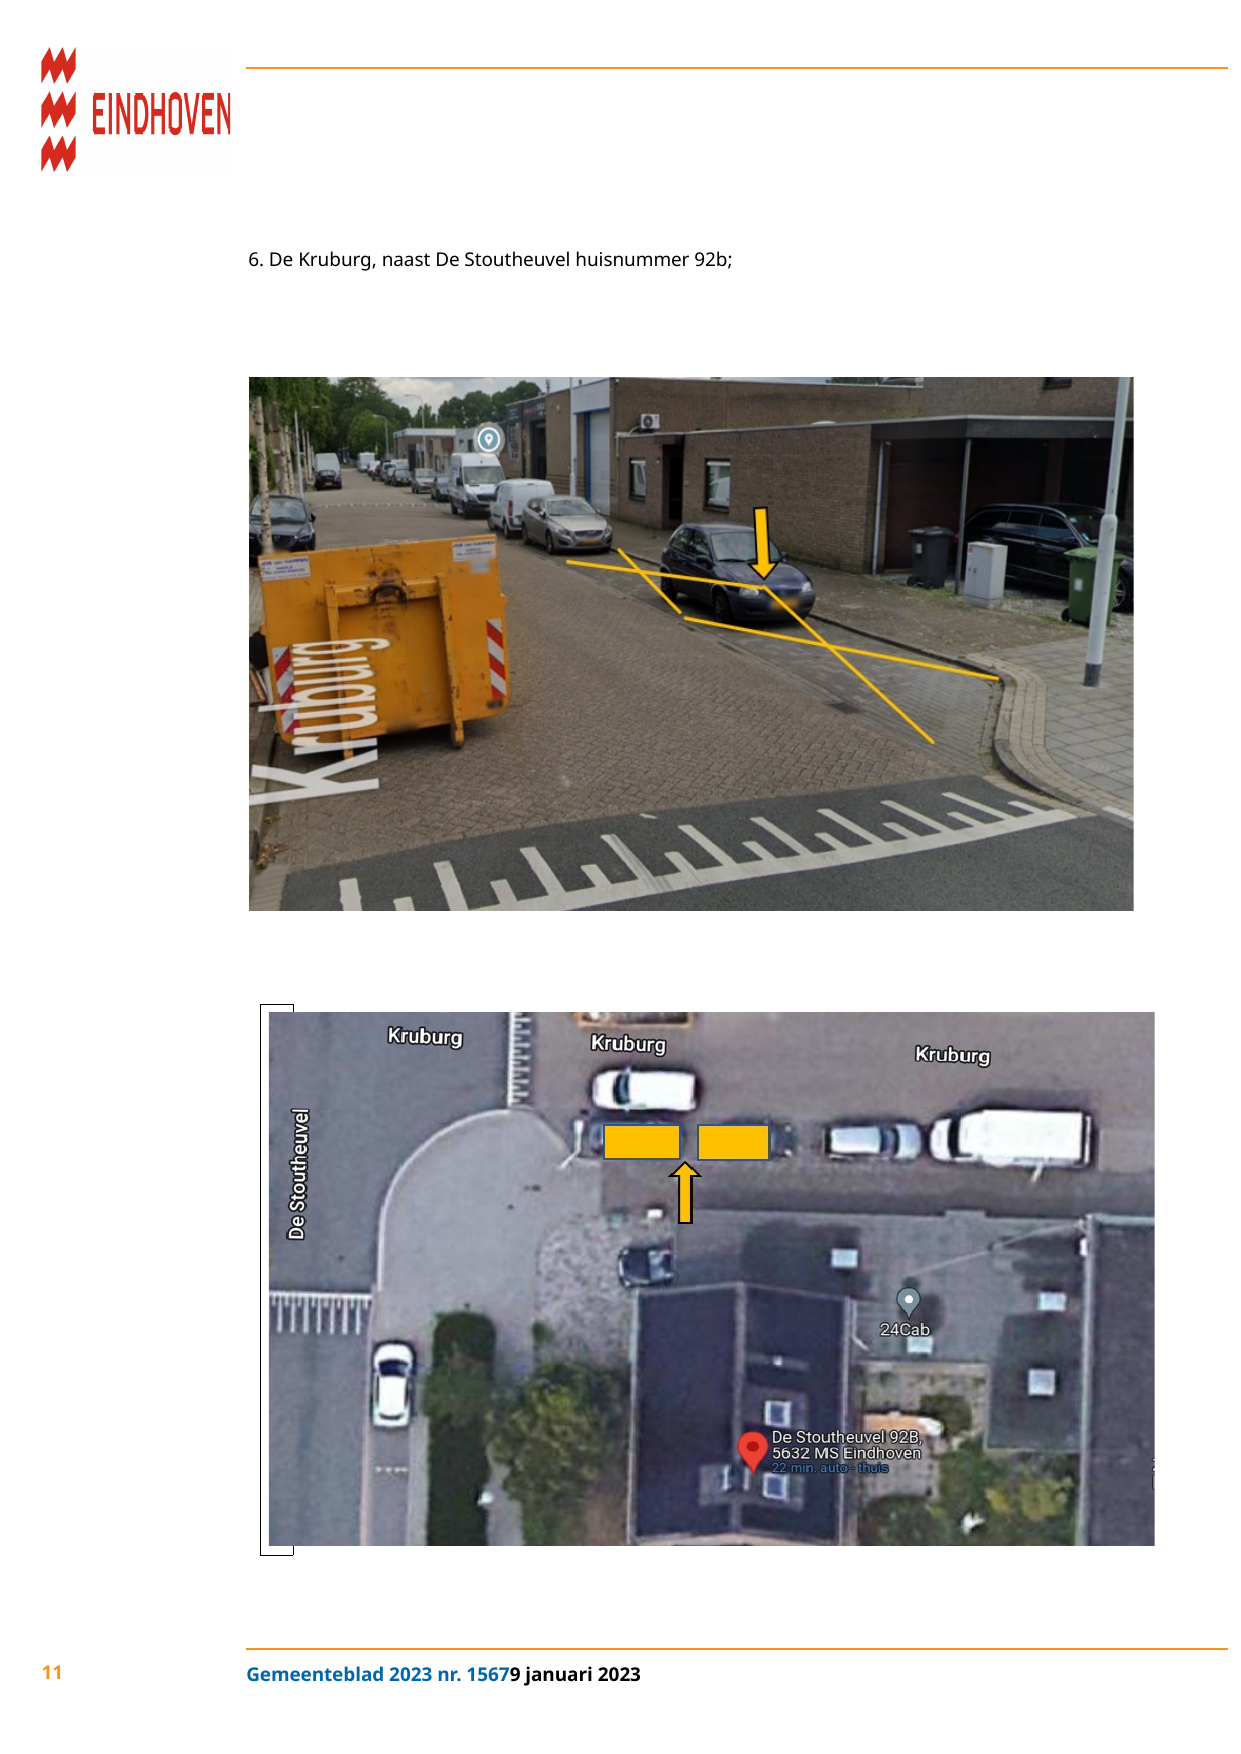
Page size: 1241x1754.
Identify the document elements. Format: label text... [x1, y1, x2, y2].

text 6. De Kruburg, naast De Stoutheuvel huisnummer 92b; [248, 246, 1152, 272]
picture [248, 377, 1134, 911]
picture [268, 1012, 1155, 1546]
picture [41, 47, 231, 172]
